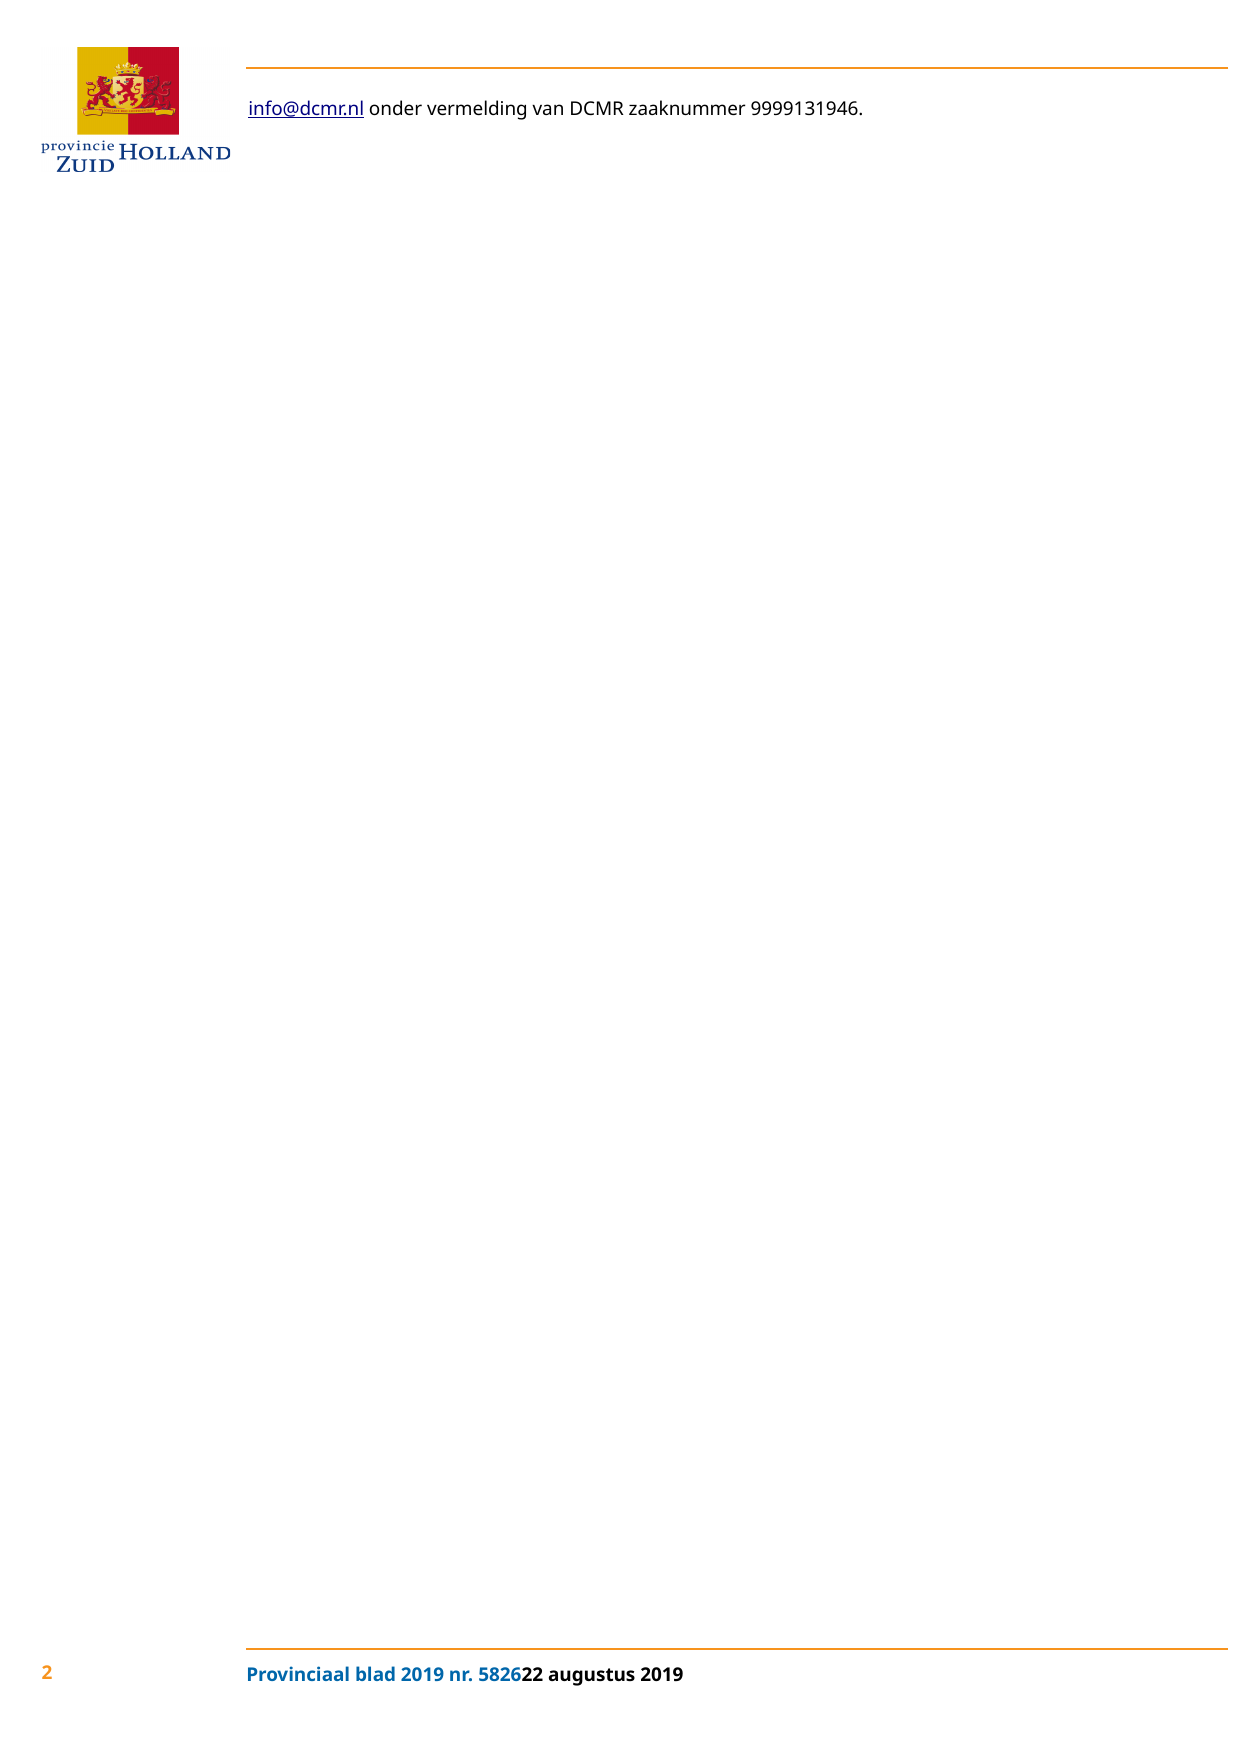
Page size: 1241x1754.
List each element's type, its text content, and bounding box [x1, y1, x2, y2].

picture [41, 47, 231, 172]
text info@dcmr.nl onder vermelding van DCMR zaaknummer 9999131946. [248, 95, 1152, 121]
